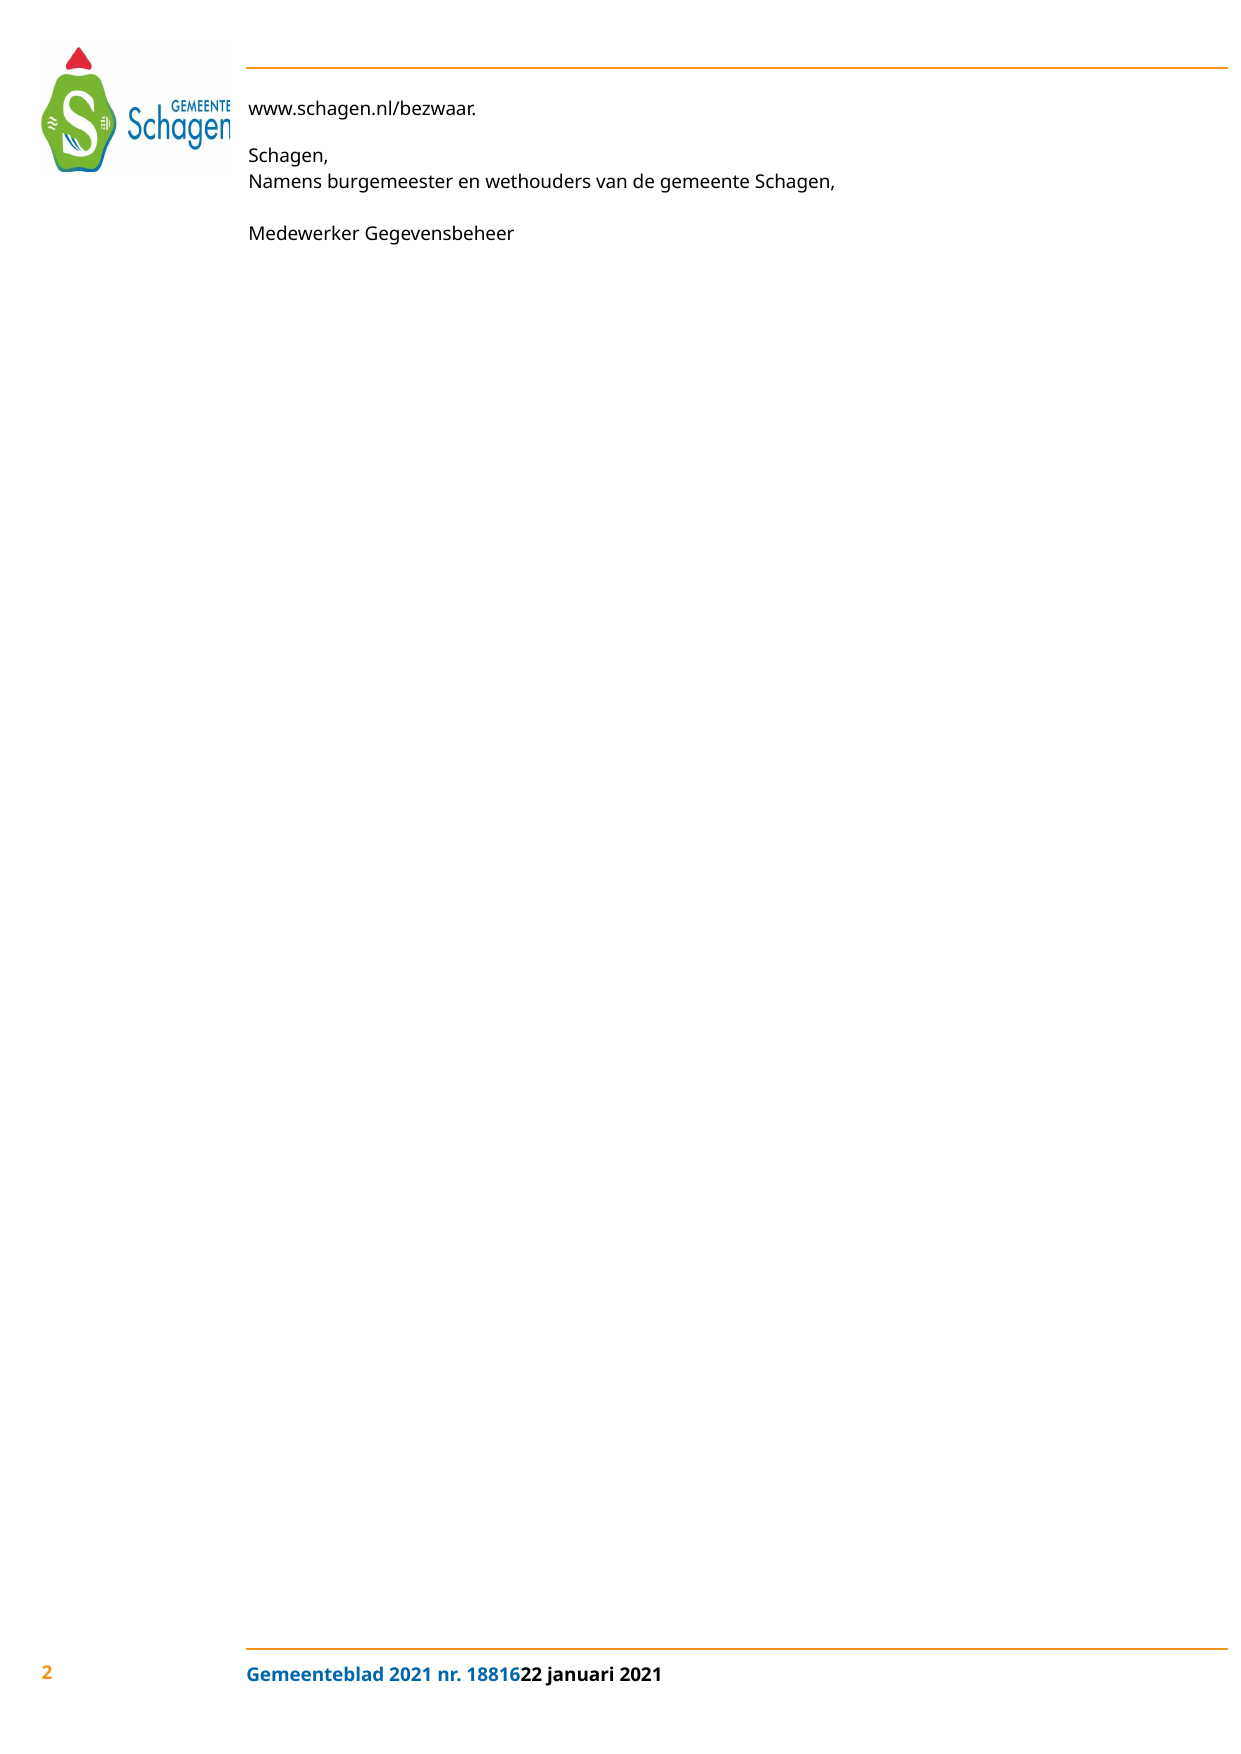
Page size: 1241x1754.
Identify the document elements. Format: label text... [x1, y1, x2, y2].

picture [41, 47, 231, 172]
text www.schagen.nl/bezwaar. [248, 95, 1152, 121]
text Schagen, [248, 143, 1152, 168]
text Namens burgemeester en wethouders van de gemeente Schagen, [248, 168, 1152, 194]
text Medewerker Gegevensbeheer [248, 220, 1152, 246]
